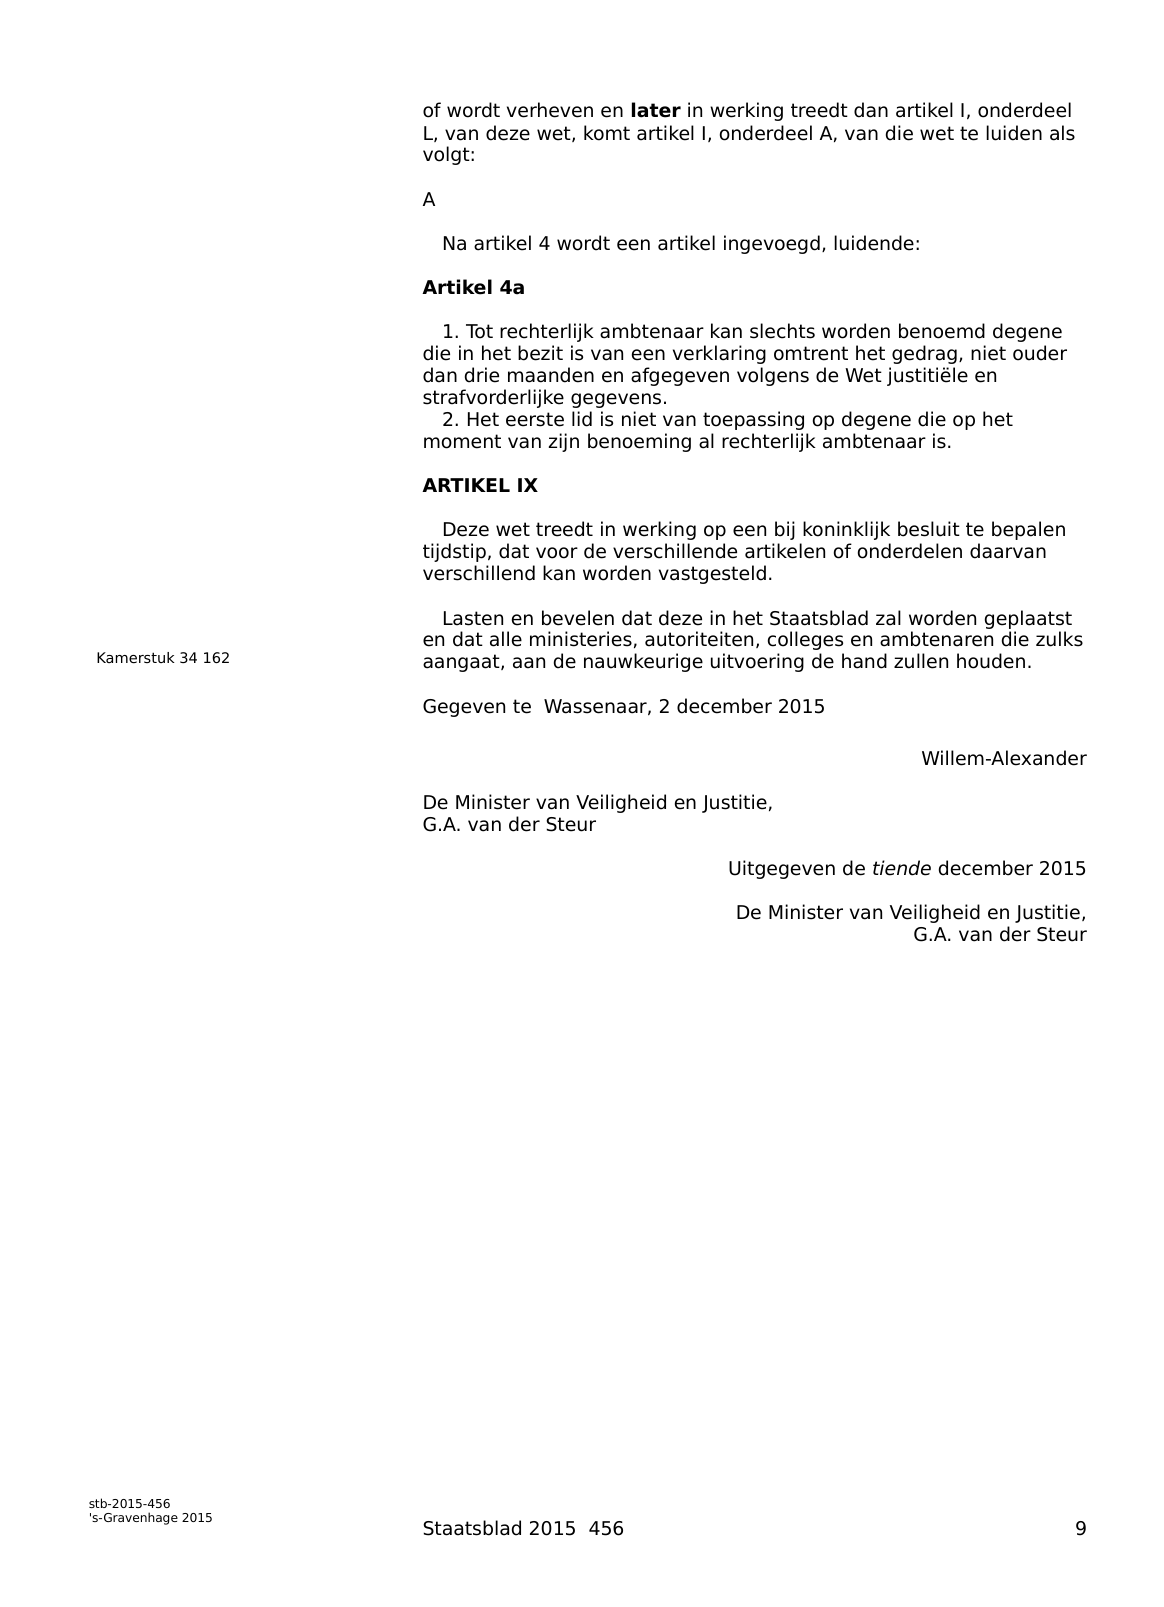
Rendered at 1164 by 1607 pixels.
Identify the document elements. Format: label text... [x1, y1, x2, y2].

text 2. Het eerste lid is niet van toepassing op degene die op het moment van zijn benoeming al rechterlijk ambtenaar is. [422, 409, 1087, 453]
text Willem-Alexander [422, 747, 1087, 769]
text of wordt verheven en later in werking treedt dan artikel I, onderdeel L, van deze wet, komt artikel I, onderdeel A, van die wet te luiden als volgt: [422, 100, 1087, 166]
subtitle Artikel 4a [422, 277, 1087, 299]
text Gegeven te Wassenaar, 2 december 2015 [422, 696, 1087, 717]
text Kamerstuk 34 162 [77, 650, 396, 667]
text De Minister van Veiligheid en Justitie, G.A. van der Steur [422, 792, 1087, 836]
text stb-2015-456 [88, 1497, 323, 1511]
text Lasten en bevelen dat deze in het Staatsblad zal worden geplaatst en dat alle ministeries, autoriteiten, colleges en ambtenaren die zulks aangaat, aan de nauwkeurige uitvoering de hand zullen houden. [422, 607, 1087, 673]
text 1. Tot rechterlijk ambtenaar kan slechts worden benoemd degene die in het bezit is van een verklaring omtrent het gedrag, niet ouder dan drie maanden en afgegeven volgens de Wet justitiële en strafvorderlijke gegevens. [422, 321, 1087, 409]
text 's-Gravenhage 2015 [88, 1511, 323, 1525]
text Na artikel 4 wordt een artikel ingevoegd, luidende: [422, 233, 1087, 255]
text Uitgegeven de tiende december 2015 [422, 858, 1087, 880]
text De Minister van Veiligheid en Justitie, G.A. van der Steur [422, 902, 1087, 946]
text A [422, 188, 1087, 211]
text Deze wet treedt in werking op een bij koninklijk besluit te bepalen tijdstip, dat voor de verschillende artikelen of onderdelen daarvan verschillend kan worden vastgesteld. [422, 519, 1087, 585]
subtitle ARTIKEL IX [422, 475, 1087, 497]
